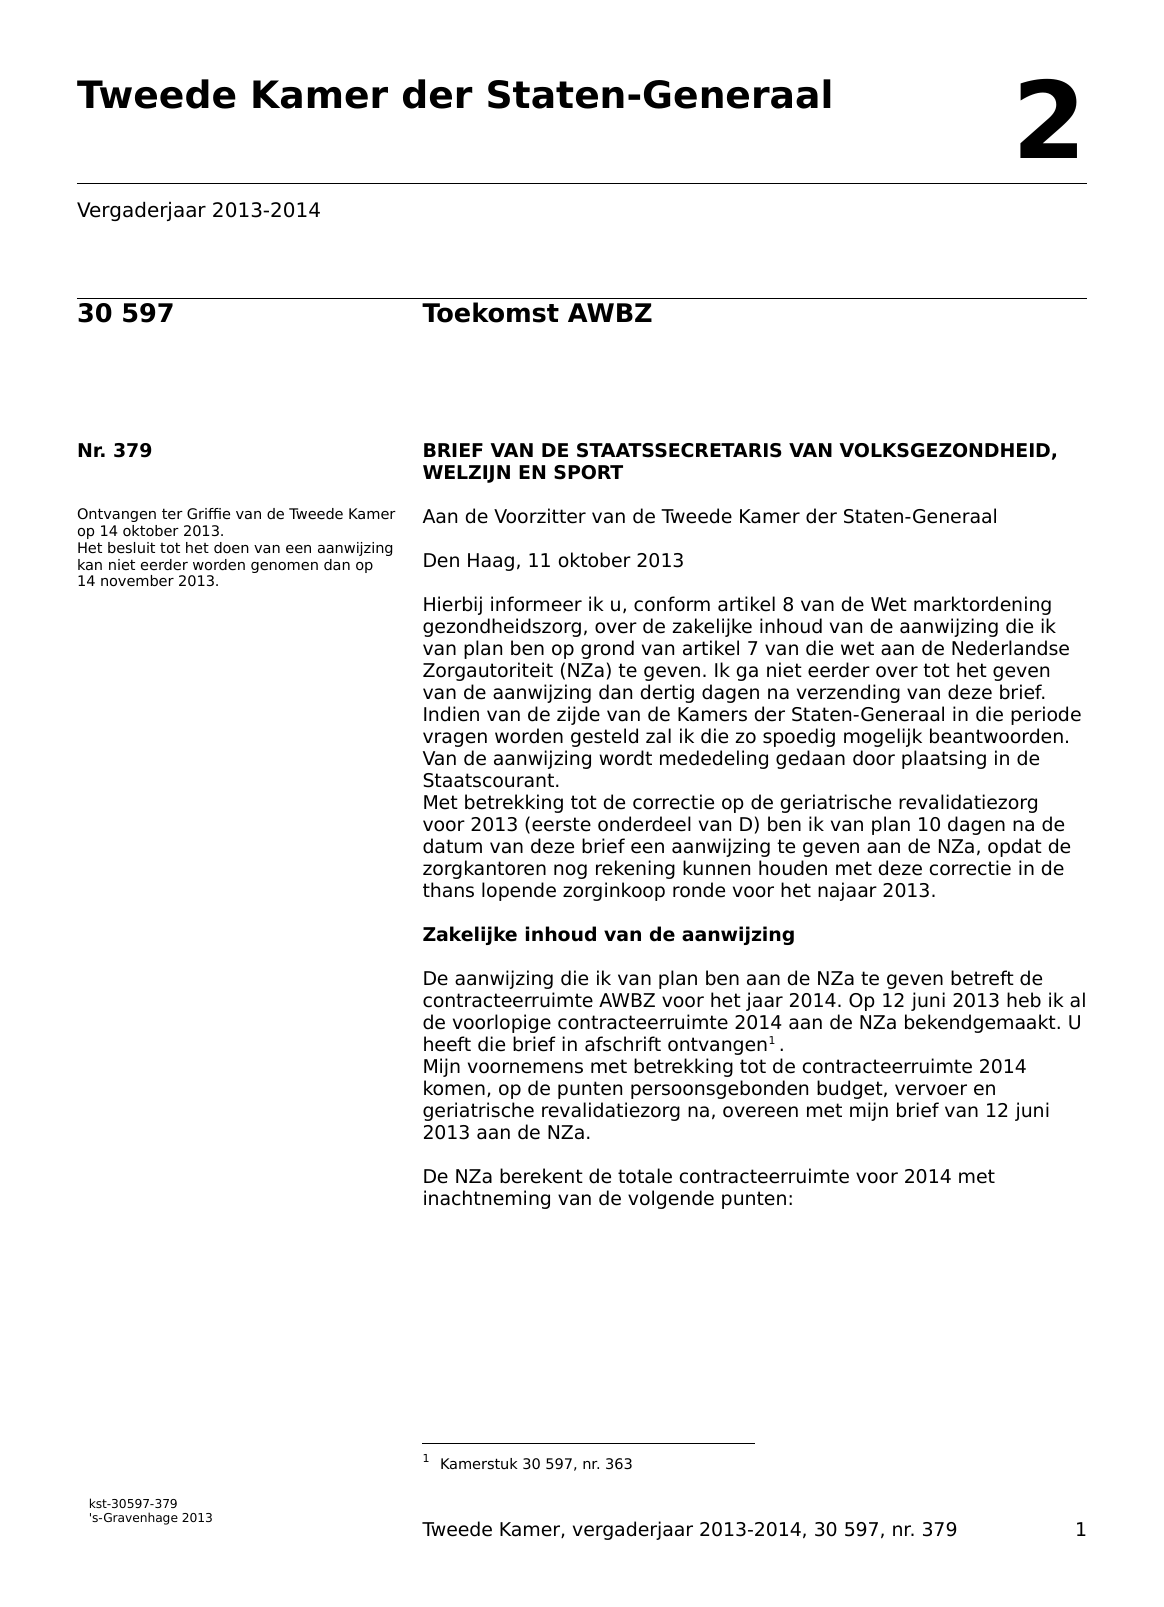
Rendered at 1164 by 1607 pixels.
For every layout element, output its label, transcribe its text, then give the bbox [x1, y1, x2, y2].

text Aan de Voorzitter van de Tweede Kamer der Staten-Generaal [422, 506, 1087, 528]
table_header Tweede Kamer der Staten-Generaal [77, 59, 886, 183]
subtitle Zakelijke inhoud van de aanwijzing [422, 924, 1087, 946]
text Met betrekking tot de correctie op de geriatrische revalidatiezorg voor 2013 (eerste onderdeel van D) ben ik van plan 10 dagen na de datum van deze brief een aanwijzing te geven aan de NZa, opdat de zorgkantoren nog rekening kunnen houden met deze correctie in de thans lopende zorginkoop ronde voor het najaar 2013. [422, 792, 1087, 902]
text De NZa berekent de totale contracteerruimte voor 2014 met inachtneming van de volgende punten: [422, 1166, 1087, 1210]
table_cell Vergaderjaar 2013-2014 [77, 184, 1087, 298]
text Ontvangen ter Griffie van de Tweede Kamer op 14 oktober 2013. [77, 506, 399, 539]
subtitle 30 597 Toekomst AWBZ [77, 299, 1087, 329]
text Het besluit tot het doen van een aanwijzing kan niet eerder worden genomen dan op 14 november 2013. [77, 539, 399, 590]
text Hierbij informeer ik u, conform artikel 8 van de Wet marktordening gezondheidszorg, over de zakelijke inhoud van de aanwijzing die ik van plan ben op grond van artikel 7 van die wet aan de Nederlandse Zorgautoriteit (NZa) te geven. Ik ga niet eerder over tot het geven van de aanwijzing dan dertig dagen na verzending van deze brief. Indien van de zijde van de Kamers der Staten-Generaal in die periode vragen worden gesteld zal ik die zo spoedig mogelijk beantwoorden. Van de aanwijzing wordt mededeling gedaan door plaatsing in de Staatscourant. [422, 594, 1087, 792]
text De aanwijzing die ik van plan ben aan de NZa te geven betreft de contracteerruimte AWBZ voor het jaar 2014. Op 12 juni 2013 heb ik al de voorlopige contracteerruimte 2014 aan de NZa bekendgemaakt. U heeft die brief in afschrift ontvangen. [422, 968, 1087, 1056]
table_header 2 [886, 59, 1087, 183]
text Den Haag, 11 oktober 2013 [422, 550, 1087, 572]
text Mijn voornemens met betrekking tot de contracteerruimte 2014 komen, op de punten persoonsgebonden budget, vervoer en geriatrische revalidatiezorg na, overeen met mijn brief van 12 juni 2013 aan de NZa. [422, 1056, 1087, 1144]
text Kamerstuk 30 597, nr. 363 [422, 1452, 1087, 1474]
text 's-Gravenhage 2013 [88, 1511, 323, 1525]
subtitle Nr. 379 BRIEF VAN DE STAATSSECRETARIS VAN VOLKSGEZONDHEID, WELZIJN EN SPORT [77, 440, 1087, 484]
text kst-30597-379 [88, 1497, 323, 1511]
